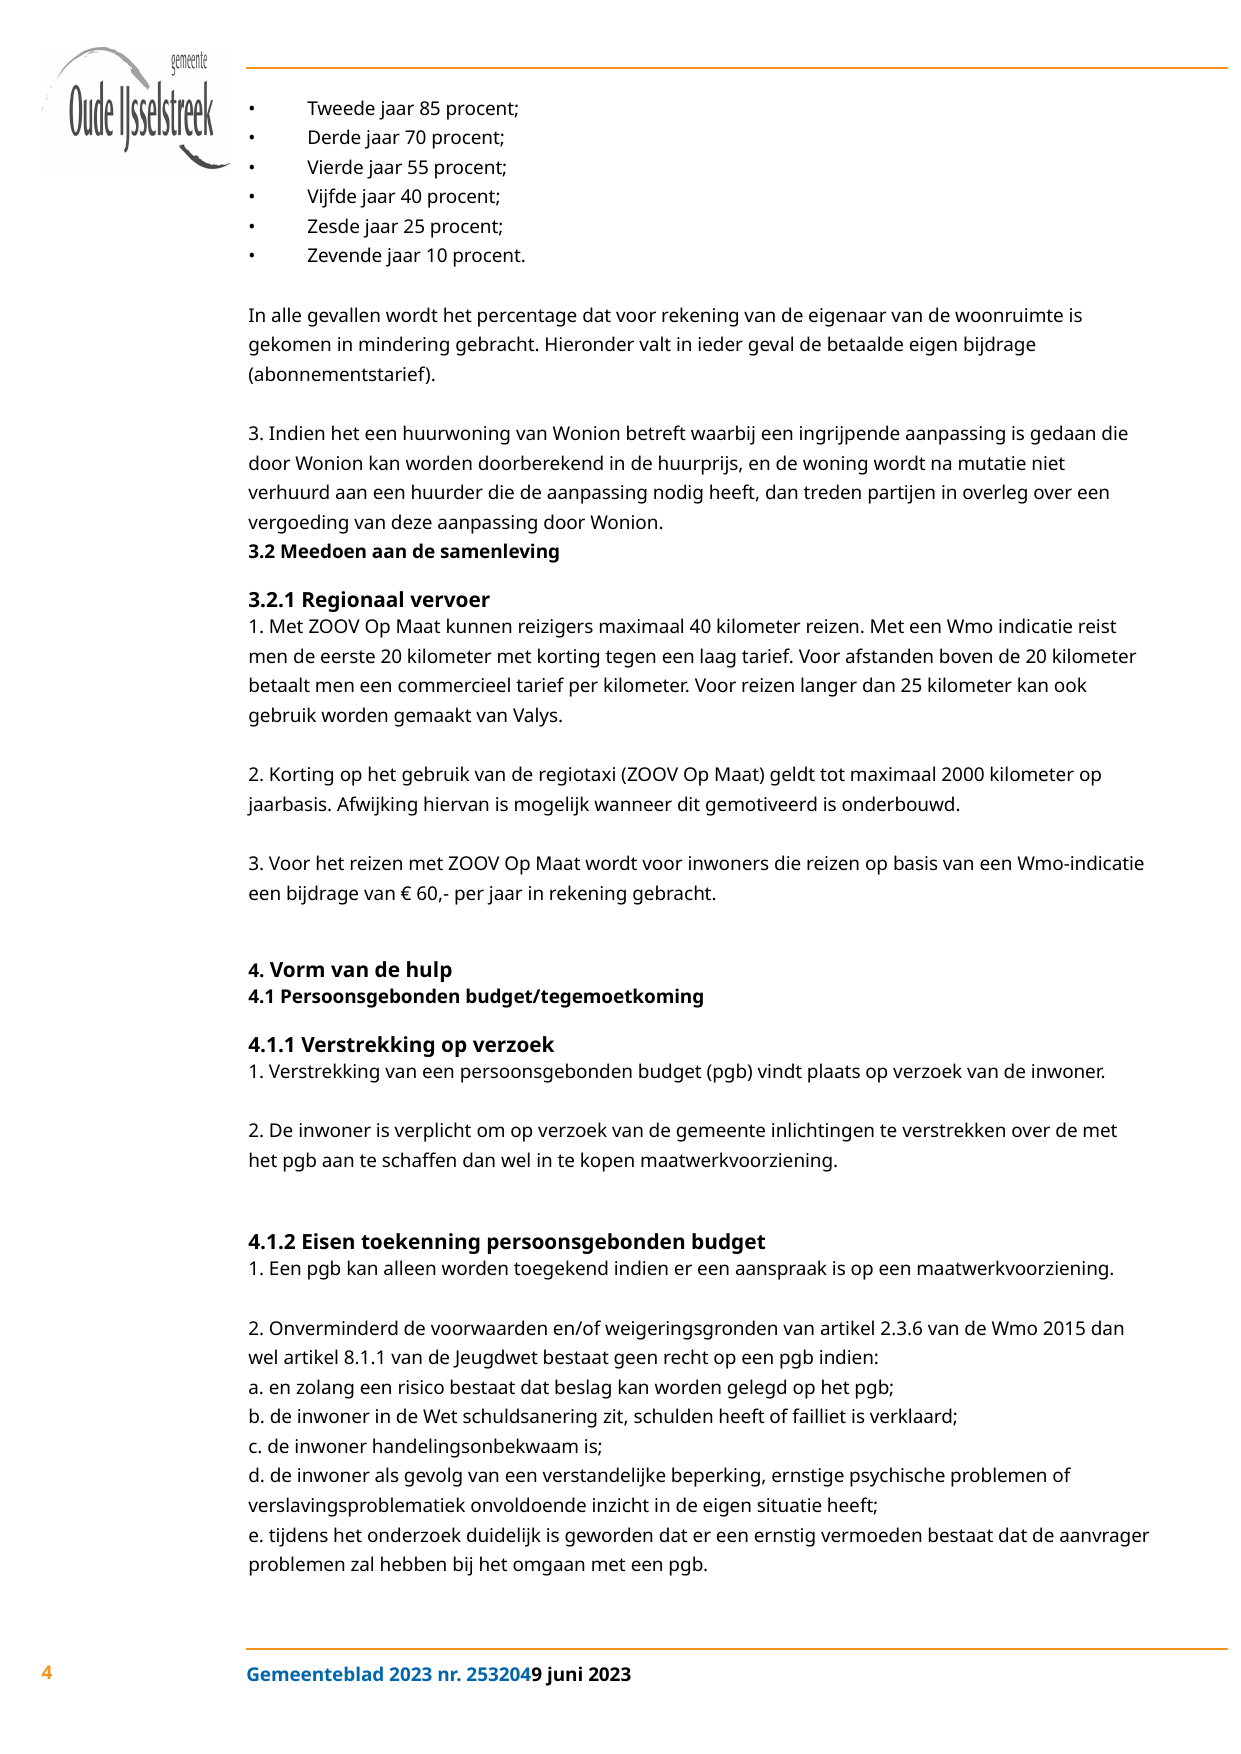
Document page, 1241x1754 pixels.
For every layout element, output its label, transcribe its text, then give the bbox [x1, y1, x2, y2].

text 3.2 Meedoen aan de samenleving [248, 538, 1152, 564]
picture [41, 47, 231, 172]
text d. de inwoner als gevolg van een verstandelijke beperking, ernstige psychische problemen of verslavingsproblematiek onvoldoende inzicht in de eigen situatie heeft; [248, 1463, 1152, 1518]
list Zesde jaar 25 procent; [248, 213, 1152, 239]
text b. de inwoner in de Wet schuldsanering zit, schulden heeft of failliet is verklaard; [248, 1403, 1152, 1429]
text 2. Onverminderd de voorwaarden en/of weigeringsgronden van artikel 2.3.6 van de Wmo 2015 dan wel artikel 8.1.1 van de Jeugdwet bestaat geen recht op een pgb indien: [248, 1315, 1152, 1370]
list Vijfde jaar 40 procent; [248, 183, 1152, 209]
text 3. Indien het een huurwoning van Wonion betreft waarbij een ingrijpende aanpassing is gedaan die door Wonion kan worden doorberekend in de huurprijs, en de woning wordt na mutatie niet verhuurd aan een huurder die de aanpassing nodig heeft, dan treden partijen in overleg over een vergoeding van deze aanpassing door Wonion. [248, 420, 1152, 535]
text 3.2.1 Regionaal vervoer [248, 585, 1152, 613]
text e. tijdens het onderzoek duidelijk is geworden dat er een ernstig vermoeden bestaat dat de aanvrager problemen zal hebben bij het omgaan met een pgb. [248, 1522, 1152, 1577]
list Tweede jaar 85 procent; [248, 95, 1152, 121]
list Zevende jaar 10 procent. [248, 243, 1152, 268]
list Derde jaar 70 procent; [248, 124, 1152, 150]
text 2. De inwoner is verplicht om op verzoek van de gemeente inlichtingen te verstrekken over de met het pgb aan te schaffen dan wel in te kopen maatwerkvoorziening. [248, 1118, 1152, 1173]
list Vierde jaar 55 procent; [248, 154, 1152, 180]
text In alle gevallen wordt het percentage dat voor rekening van de eigenaar van de woonruimte is gekomen in mindering gebracht. Hieronder valt in ieder geval de betaalde eigen bijdrage (abonnementstarief). [248, 302, 1152, 387]
text 4.1.2 Eisen toekenning persoonsgebonden budget [248, 1227, 1152, 1256]
text 4. Vorm van de hulp [248, 955, 1152, 983]
text 1. Een pgb kan alleen worden toegekend indien er een aanspraak is op een maatwerkvoorziening. [248, 1256, 1152, 1281]
text 1. Met ZOOV Op Maat kunnen reizigers maximaal 40 kilometer reizen. Met een Wmo indicatie reist men de eerste 20 kilometer met korting tegen een laag tarief. Voor afstanden boven de 20 kilometer betaalt men een commercieel tarief per kilometer. Voor reizen langer dan 25 kilometer kan ook gebruik worden gemaakt van Valys. [248, 613, 1152, 728]
text 4.1 Persoonsgebonden budget/tegemoetkoming [248, 983, 1152, 1009]
text 1. Verstrekking van een persoonsgebonden budget (pgb) vindt plaats op verzoek van de inwoner. [248, 1058, 1152, 1084]
text 4.1.1 Verstrekking op verzoek [248, 1030, 1152, 1058]
text c. de inwoner handelingsonbekwaam is; [248, 1433, 1152, 1459]
text a. en zolang een risico bestaat dat beslag kan worden gelegd op het pgb; [248, 1374, 1152, 1400]
text 2. Korting op het gebruik van de regiotaxi (ZOOV Op Maat) geldt tot maximaal 2000 kilometer op jaarbasis. Afwijking hiervan is mogelijk wanneer dit gemotiveerd is onderbouwd. [248, 761, 1152, 817]
text 3. Voor het reizen met ZOOV Op Maat wordt voor inwoners die reizen op basis van een Wmo-indicatie een bijdrage van € 60,- per jaar in rekening gebracht. [248, 850, 1152, 906]
